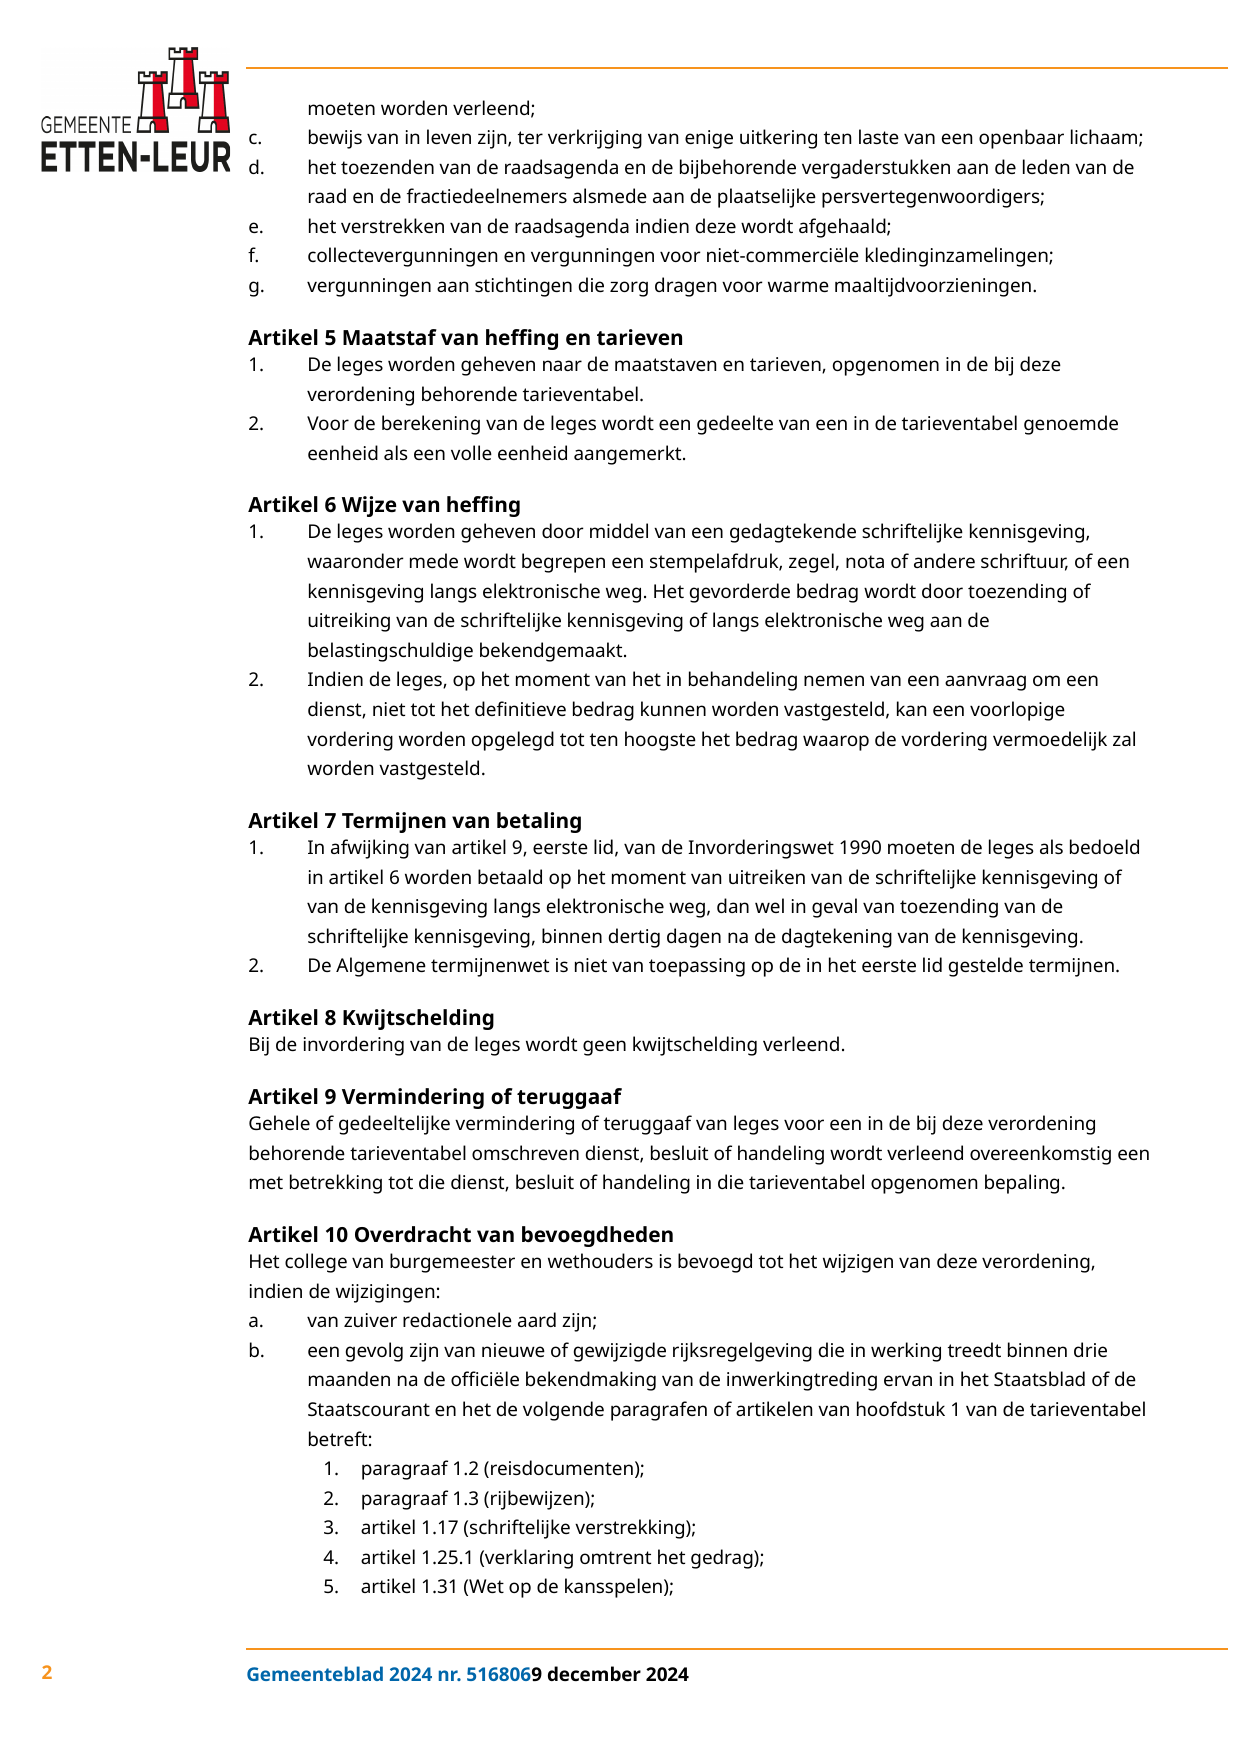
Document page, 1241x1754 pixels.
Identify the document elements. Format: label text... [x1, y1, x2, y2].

list van zuiver redactionele aard zijn; [248, 1307, 1152, 1333]
text Artikel 5 Maatstaf van heffing en tarieven [248, 323, 1152, 351]
list De Algemene termijnenwet is niet van toepassing op de in het eerste lid gestelde termijnen. [248, 953, 1152, 978]
list paragraaf 1.2 (reisdocumenten); [323, 1455, 1152, 1481]
list De leges worden geheven naar de maatstaven en tarieven, opgenomen in de bij deze verordening behorende tarieventabel. [248, 351, 1152, 406]
text Het college van burgemeester en wethouders is bevoegd tot het wijzigen van deze verordening, indien de wijzigingen: [248, 1248, 1152, 1304]
list artikel 1.17 (schriftelijke verstrekking); [323, 1514, 1152, 1540]
list Indien de leges, op het moment van het in behandeling nemen van een aanvraag om een dienst, niet tot het definitieve bedrag kunnen worden vastgesteld, kan een voorlopige vordering worden opgelegd tot ten hoogste het bedrag waarop de vordering vermoedelijk zal worden vastgesteld. [248, 667, 1152, 781]
text Gehele of gedeeltelijke vermindering of teruggaaf van leges voor een in de bij deze verordening behorende tarieventabel omschreven dienst, besluit of handeling wordt verleend overeenkomstig een met betrekking tot die dienst, besluit of handeling in die tarieventabel opgenomen bepaling. [248, 1110, 1152, 1195]
list artikel 1.25.1 (verklaring omtrent het gedrag); [323, 1544, 1152, 1570]
list bewijs van in leven zijn, ter verkrijging van enige uitkering ten laste van een openbaar lichaam; [248, 124, 1152, 150]
list artikel 1.31 (Wet op de kansspelen); [323, 1574, 1152, 1599]
text Artikel 7 Termijnen van betaling [248, 806, 1152, 834]
text Artikel 9 Vermindering of teruggaaf [248, 1082, 1152, 1110]
picture [41, 47, 231, 172]
list Voor de berekening van de leges wordt een gedeelte van een in de tarieventabel genoemde eenheid als een volle eenheid aangemerkt. [248, 410, 1152, 466]
text Artikel 6 Wijze van heffing [248, 490, 1152, 519]
text Artikel 8 Kwijtschelding [248, 1003, 1152, 1031]
text Bij de invordering van de leges wordt geen kwijtschelding verleend. [248, 1031, 1152, 1057]
list collectevergunningen en vergunningen voor niet-commerciële kledinginzamelingen; [248, 243, 1152, 268]
list vergunningen aan stichtingen die zorg dragen voor warme maaltijdvoorzieningen. [248, 272, 1152, 298]
list het verstrekken van de raadsagenda indien deze wordt afgehaald; [248, 213, 1152, 239]
text Artikel 10 Overdracht van bevoegdheden [248, 1220, 1152, 1248]
list een gevolg zijn van nieuwe of gewijzigde rijksregelgeving die in werking treedt binnen drie maanden na de officiële bekendmaking van de inwerkingtreding ervan in het Staatsblad of de Staatscourant en het de volgende paragrafen of artikelen van hoofdstuk 1 van de tarieventabel betreft: [248, 1337, 1152, 1452]
list De leges worden geheven door middel van een gedagtekende schriftelijke kennisgeving, waaronder mede wordt begrepen een stempelafdruk, zegel, nota of andere schriftuur, of een kennisgeving langs elektronische weg. Het gevorderde bedrag wordt door toezending of uitreiking van de schriftelijke kennisgeving of langs elektronische weg aan de belastingschuldige bekendgemaakt. [248, 519, 1152, 663]
list het toezenden van de raadsagenda en de bijbehorende vergaderstukken aan de leden van de raad en de fractiedeelnemers alsmede aan de plaatselijke persvertegenwoordigers; [248, 154, 1152, 209]
list In afwijking van artikel 9, eerste lid, van de Invorderingswet 1990 moeten de leges als bedoeld in artikel 6 worden betaald op het moment van uitreiken van de schriftelijke kennisgeving of van de kennisgeving langs elektronische weg, dan wel in geval van toezending van de schriftelijke kennisgeving, binnen dertig dagen na de dagtekening van de kennisgeving. [248, 834, 1152, 949]
list moeten worden verleend; [248, 95, 1152, 121]
list paragraaf 1.3 (rijbewijzen); [323, 1485, 1152, 1511]
